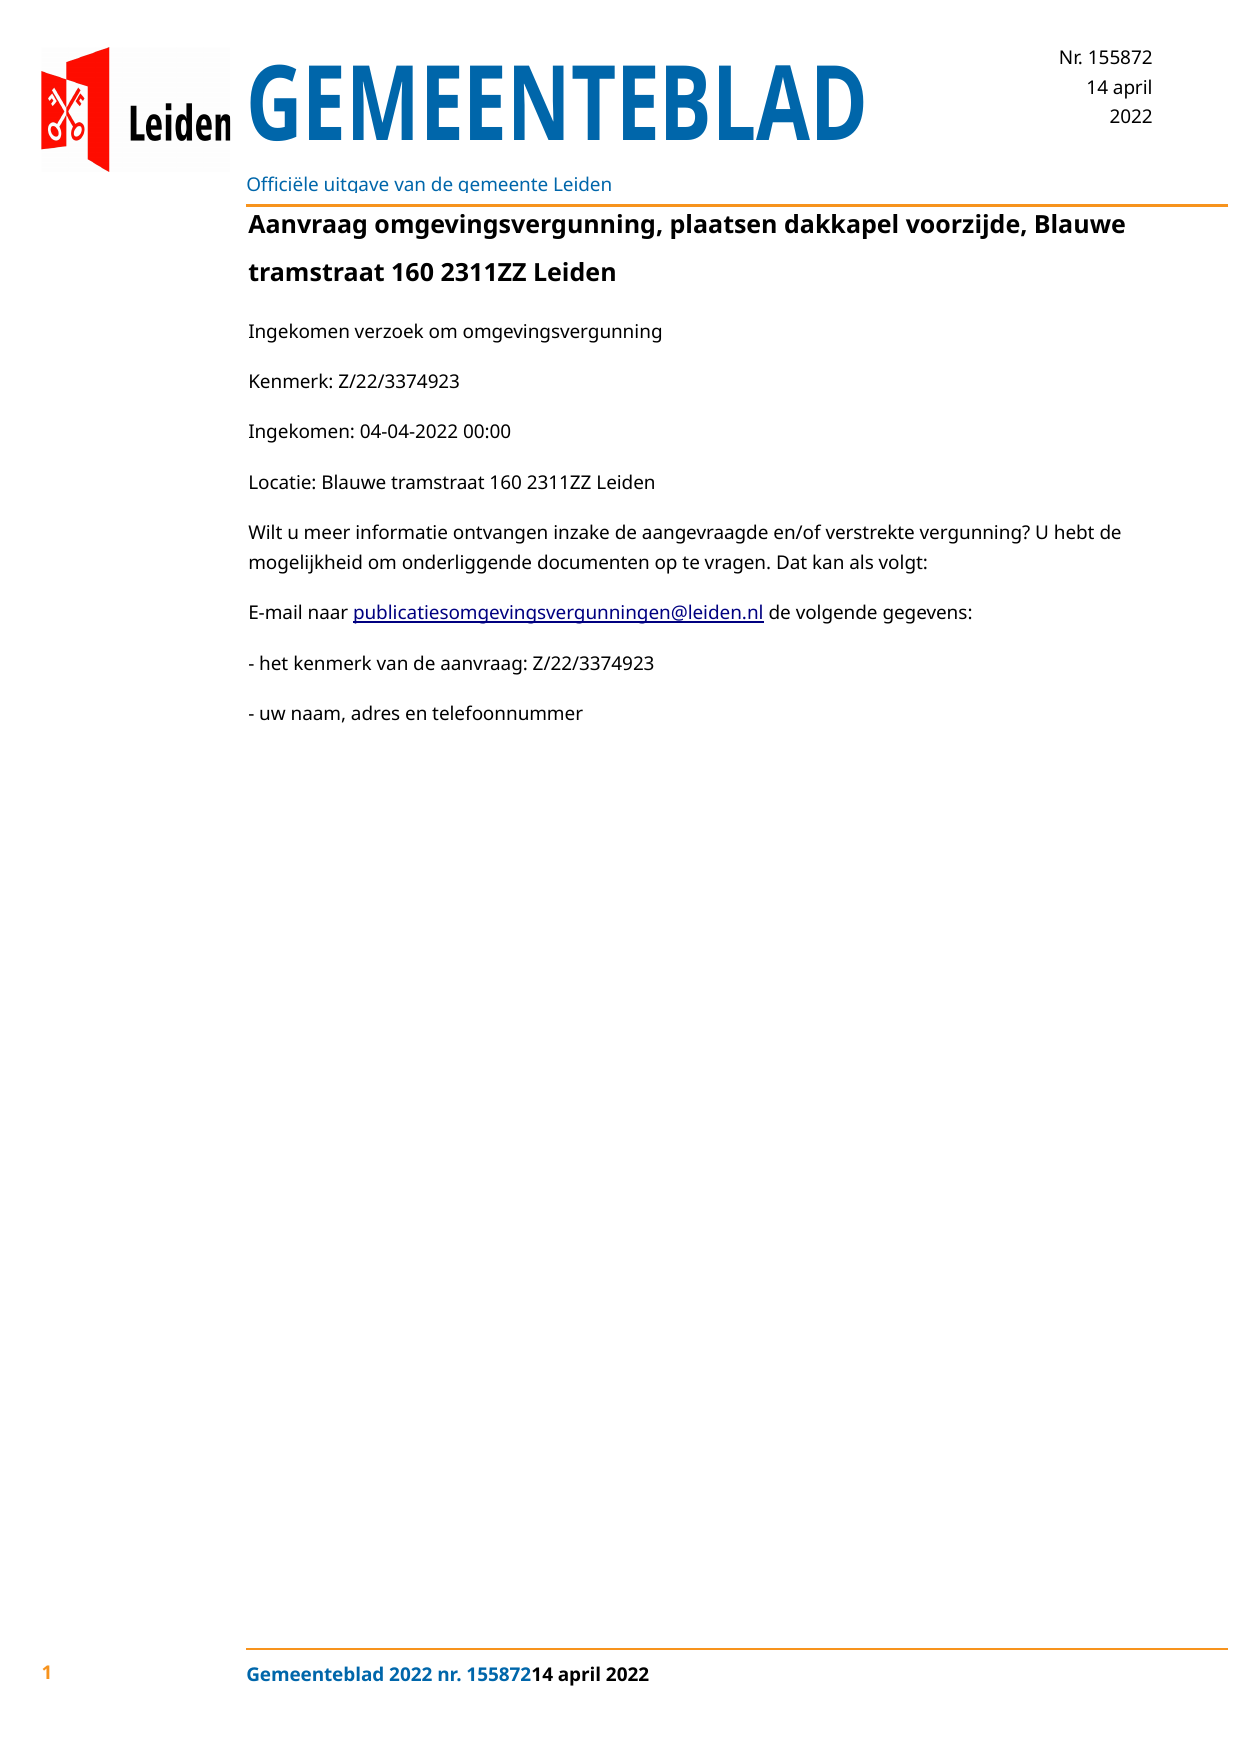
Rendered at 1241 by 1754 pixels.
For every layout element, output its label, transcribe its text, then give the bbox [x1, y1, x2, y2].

text Aanvraag omgevingsvergunning, plaatsen dakkapel voorzijde, Blauwe tramstraat 160 2311ZZ Leiden [248, 207, 1152, 288]
text - uw naam, adres en telefoonnummer [248, 700, 1152, 726]
text E-mail naar publicatiesomgevingsvergunningen@leiden.nl de volgende gegevens: [248, 599, 1152, 625]
text Ingekomen verzoek om omgevingsvergunning [248, 318, 1152, 344]
text Locatie: Blauwe tramstraat 160 2311ZZ Leiden [248, 469, 1152, 495]
text Wilt u meer informatie ontvangen inzake de aangevraagde en/of verstrekte vergunning? U hebt de mogelijkheid om onderliggende documenten op te vragen. Dat kan als volgt: [248, 519, 1152, 575]
text Kenmerk: Z/22/3374923 [248, 368, 1152, 394]
picture [41, 47, 231, 172]
text - het kenmerk van de aanvraag: Z/22/3374923 [248, 650, 1152, 676]
text Ingekomen: 04-04-2022 00:00 [248, 419, 1152, 444]
